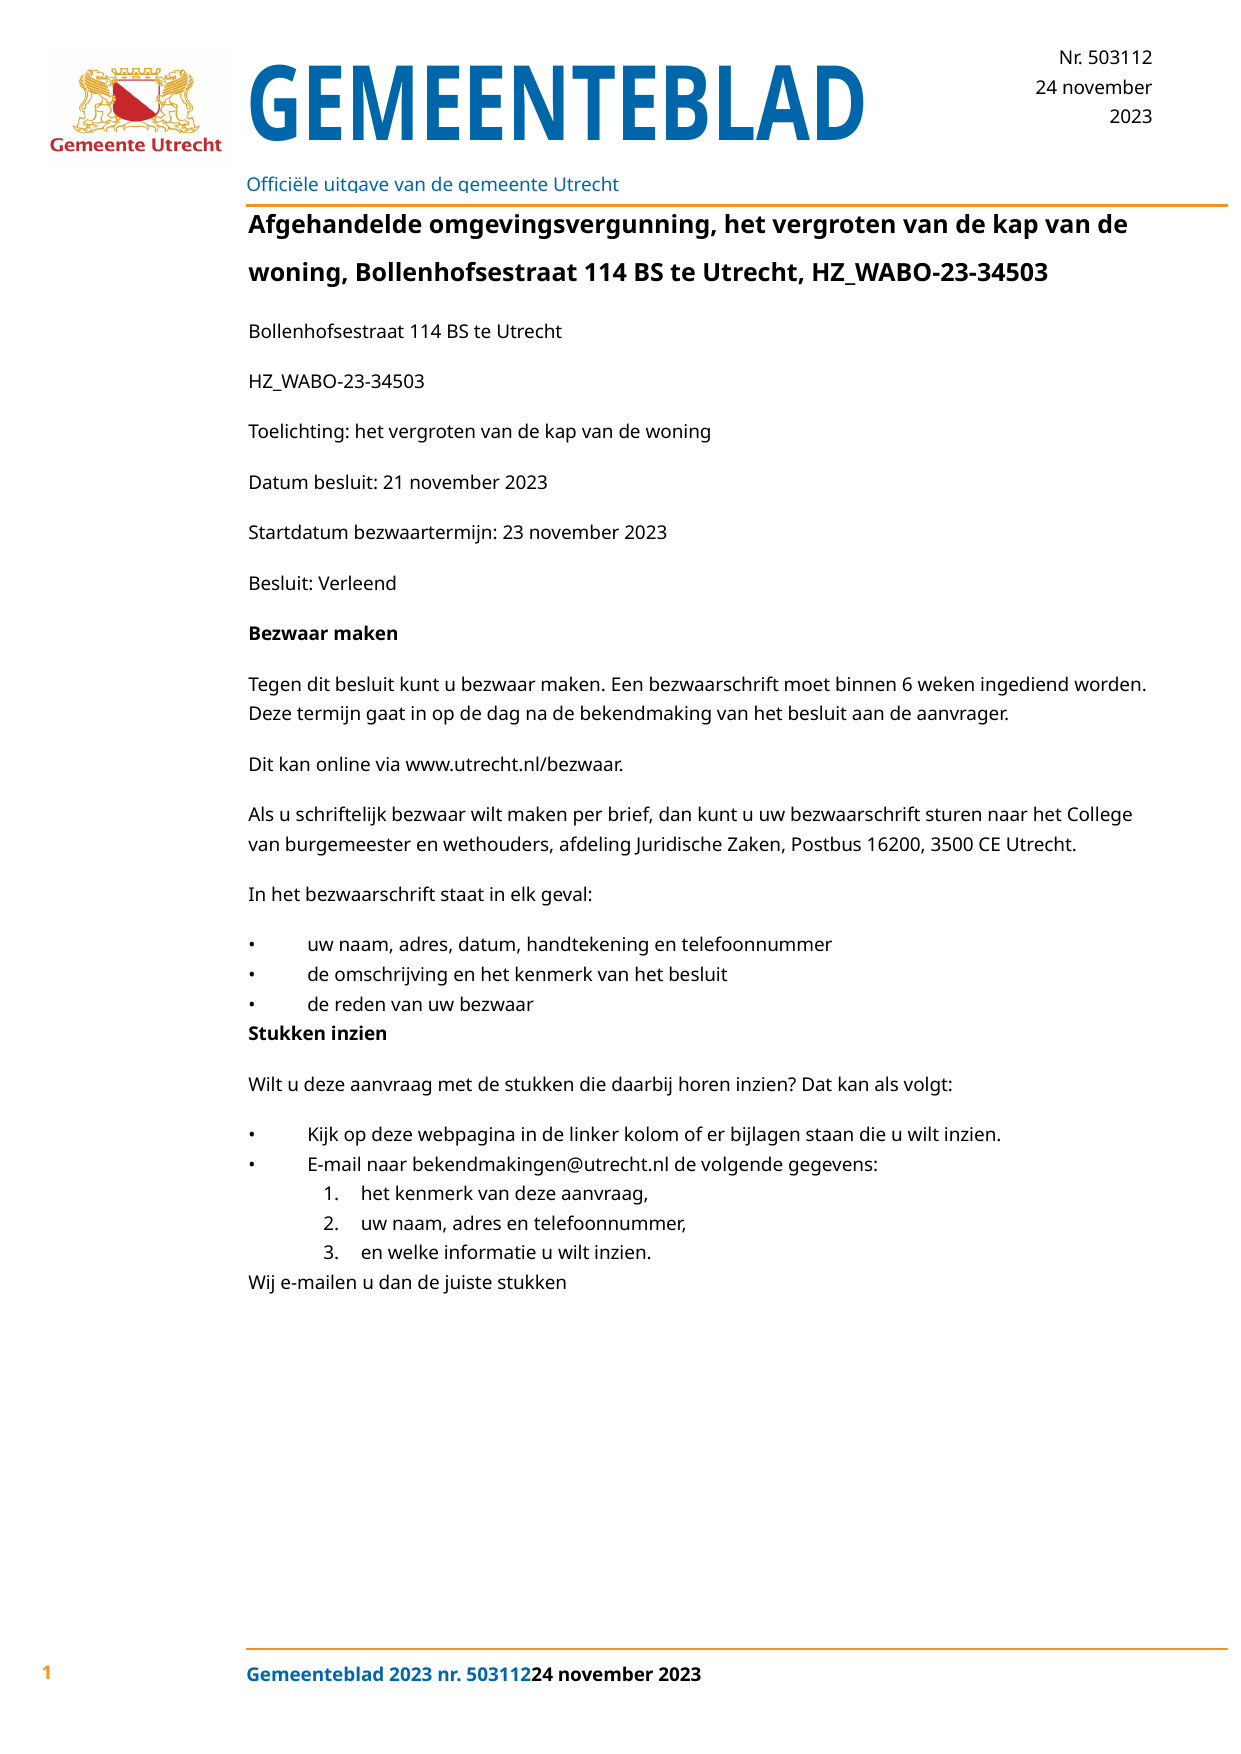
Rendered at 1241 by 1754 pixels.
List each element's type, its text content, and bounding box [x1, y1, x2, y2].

text In het bezwaarschrift staat in elk geval: [248, 881, 1152, 907]
text Toelichting: het vergroten van de kap van de woning [248, 419, 1152, 444]
list uw naam, adres, datum, handtekening en telefoonnummer [248, 932, 1152, 957]
list de reden van uw bezwaar [248, 991, 1152, 1017]
list E-mail naar bekendmakingen@utrecht.nl de volgende gegevens: [248, 1151, 1152, 1177]
text Bollenhofsestraat 114 BS te Utrecht [248, 318, 1152, 344]
text Besluit: Verleend [248, 570, 1152, 596]
text Tegen dit besluit kunt u bezwaar maken. Een bezwaarschrift moet binnen 6 weken ingediend worden. Deze termijn gaat in op de dag na de bekendmaking van het besluit aan de aanvrager. [248, 671, 1152, 726]
text Dit kan online via www.utrecht.nl/bezwaar. [248, 751, 1152, 777]
text Startdatum bezwaartermijn: 23 november 2023 [248, 519, 1152, 545]
list het kenmerk van deze aanvraag, [323, 1180, 1152, 1206]
list uw naam, adres en telefoonnummer, [323, 1210, 1152, 1236]
text Afgehandelde omgevingsvergunning, het vergroten van de kap van de woning, Bollenhofsestraat 114 BS te Utrecht, HZ_WABO-23-34503 [248, 207, 1152, 288]
text Stukken inzien [248, 1020, 1152, 1046]
picture [41, 47, 231, 172]
text Bezwaar maken [248, 620, 1152, 646]
list de omschrijving en het kenmerk van het besluit [248, 961, 1152, 987]
list en welke informatie u wilt inzien. [323, 1239, 1152, 1265]
text Datum besluit: 21 november 2023 [248, 469, 1152, 495]
text Wilt u deze aanvraag met de stukken die daarbij horen inzien? Dat kan als volgt: [248, 1071, 1152, 1097]
text HZ_WABO-23-34503 [248, 368, 1152, 394]
list Kijk op deze webpagina in de linker kolom of er bijlagen staan die u wilt inzien. [248, 1121, 1152, 1147]
text Wij e-mailen u dan de juiste stukken [248, 1269, 1152, 1295]
text Als u schriftelijk bezwaar wilt maken per brief, dan kunt u uw bezwaarschrift sturen naar het College van burgemeester en wethouders, afdeling Juridische Zaken, Postbus 16200, 3500 CE Utrecht. [248, 801, 1152, 857]
